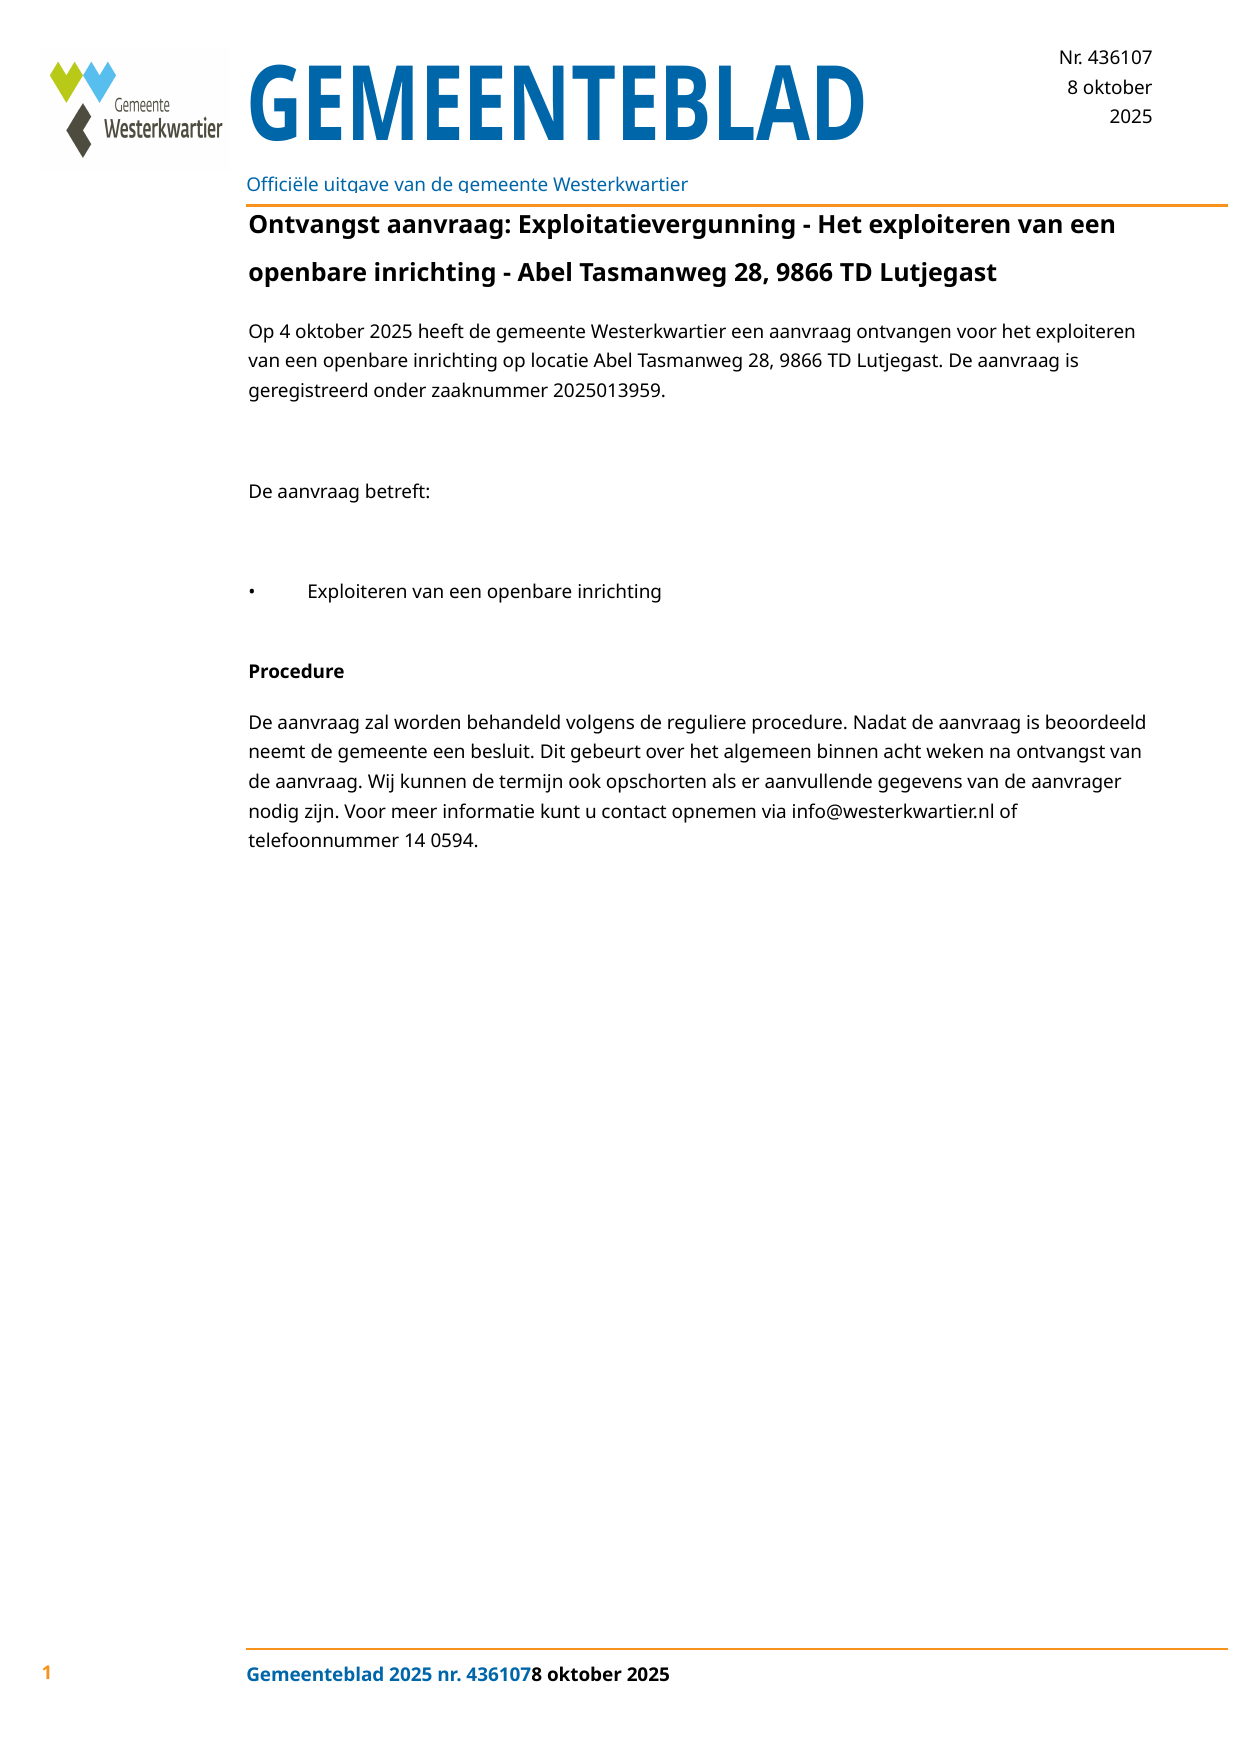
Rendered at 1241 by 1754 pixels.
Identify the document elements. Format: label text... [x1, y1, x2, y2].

text De aanvraag zal worden behandeld volgens de reguliere procedure. Nadat de aanvraag is beoordeeld neemt de gemeente een besluit. Dit gebeurt over het algemeen binnen acht weken na ontvangst van de aanvraag. Wij kunnen de termijn ook opschorten als er aanvullende gegevens van de aanvrager nodig zijn. Voor meer informatie kunt u contact opnemen via info@westerkwartier.nl of telefoonnummer 14 0594. [248, 709, 1152, 853]
picture [41, 47, 231, 172]
text Op 4 oktober 2025 heeft de gemeente Westerkwartier een aanvraag ontvangen voor het exploiteren van een openbare inrichting op locatie Abel Tasmanweg 28, 9866 TD Lutjegast. De aanvraag is geregistreerd onder zaaknummer 2025013959. [248, 318, 1152, 403]
text Ontvangst aanvraag: Exploitatievergunning - Het exploiteren van een openbare inrichting - Abel Tasmanweg 28, 9866 TD Lutjegast [248, 207, 1152, 288]
list Exploiteren van een openbare inrichting [248, 579, 1152, 604]
text De aanvraag betreft: [248, 478, 1152, 504]
text Procedure [248, 659, 1152, 684]
